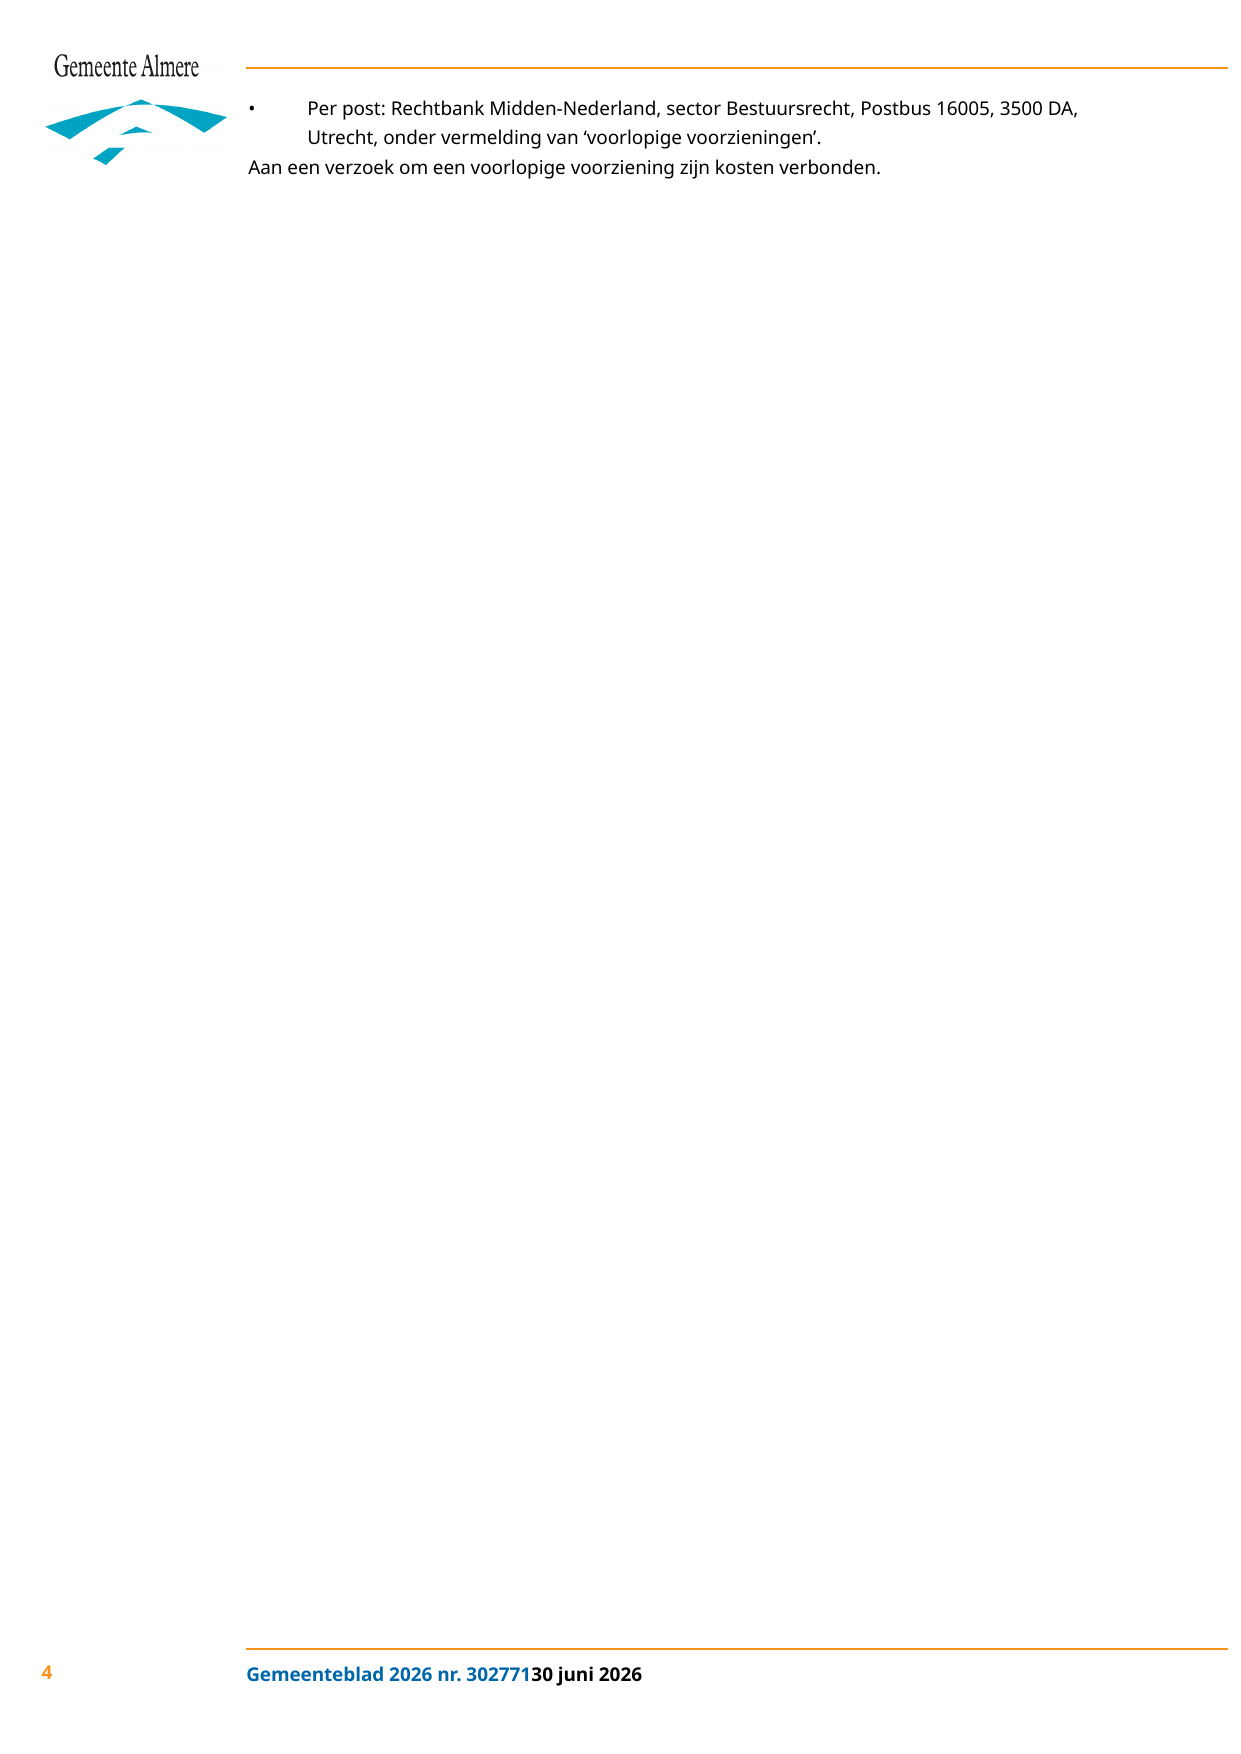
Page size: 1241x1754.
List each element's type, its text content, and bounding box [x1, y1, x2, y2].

list Per post: Rechtbank Midden-Nederland, sector Bestuursrecht, Postbus 16005, 3500 DA, Utrecht, onder vermelding van ‘voorlopige voorzieningen’. [248, 95, 1152, 150]
picture [41, 47, 231, 172]
text Aan een verzoek om een voorlopige voorziening zijn kosten verbonden. [248, 154, 1152, 180]
